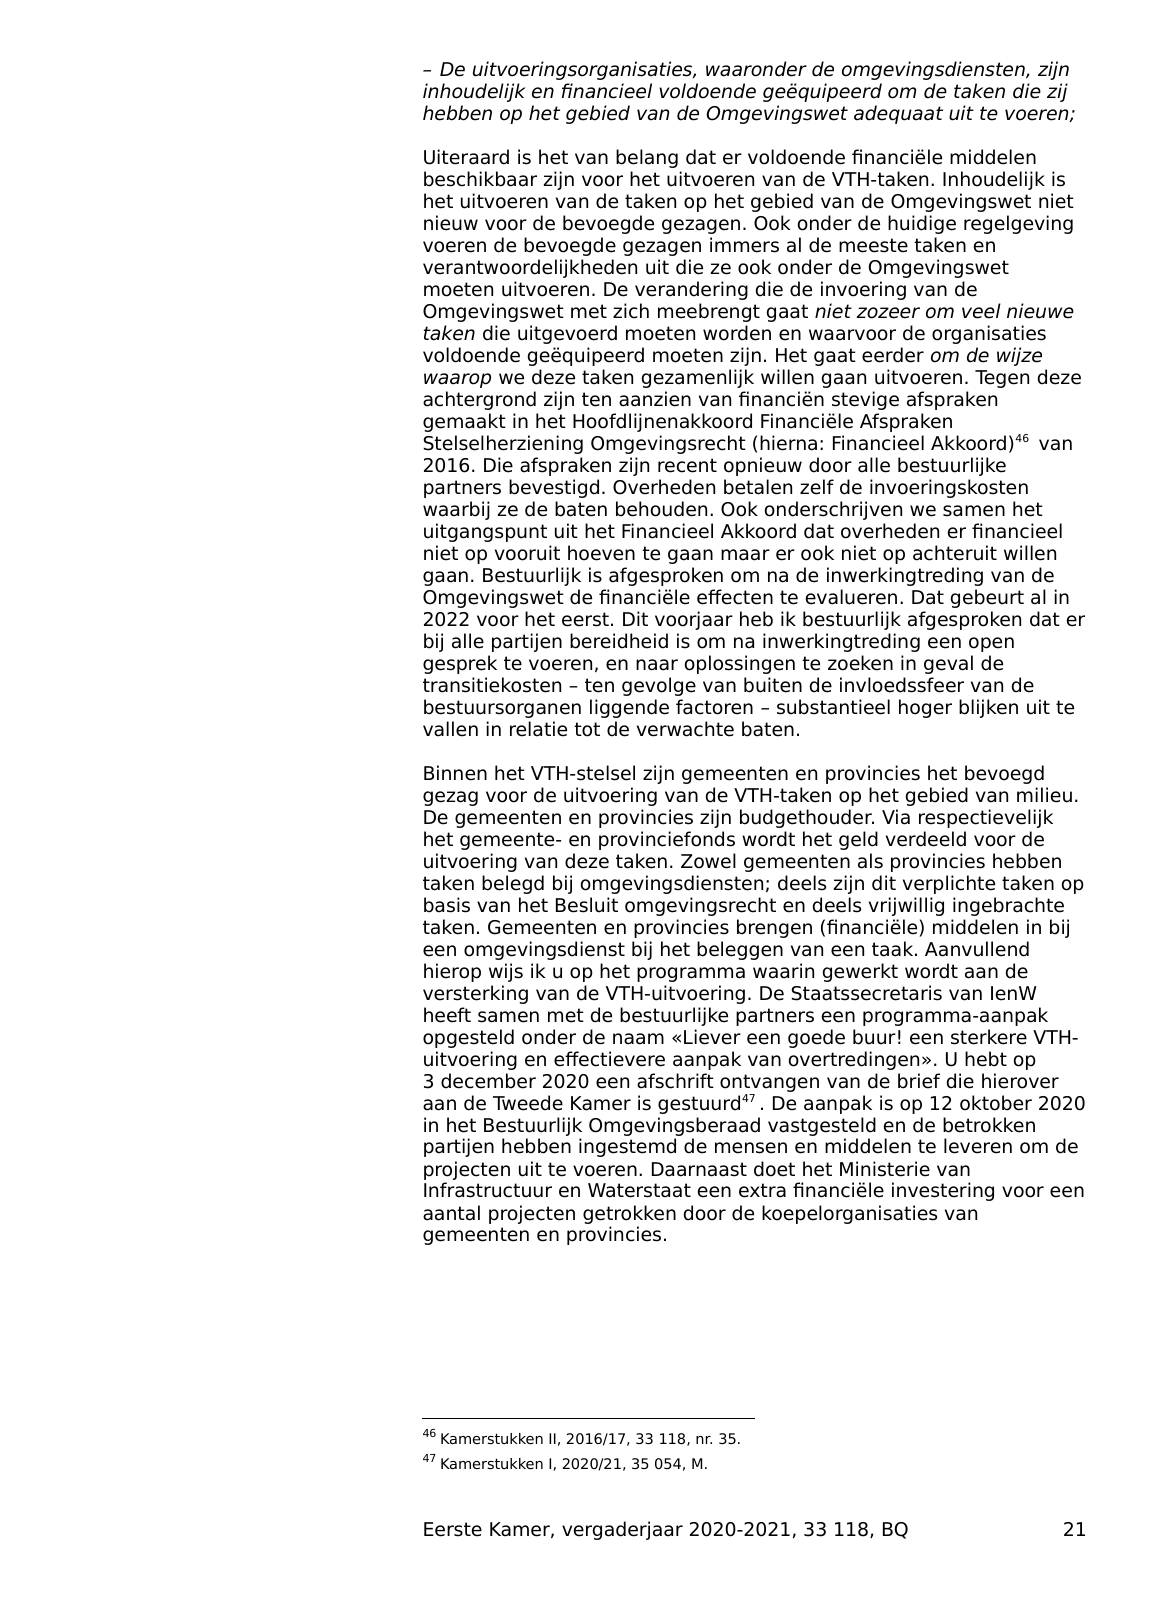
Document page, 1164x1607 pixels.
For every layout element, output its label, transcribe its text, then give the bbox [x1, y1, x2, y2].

subtitle – De uitvoeringsorganisaties, waaronder de omgevingsdiensten, zijn inhoudelijk en financieel voldoende geëquipeerd om de taken die zij hebben op het gebied van de Omgevingswet adequaat uit te voeren; [422, 59, 1087, 125]
text Binnen het VTH-stelsel zijn gemeenten en provincies het bevoegd gezag voor de uitvoering van de VTH-taken op het gebied van milieu. De gemeenten en provincies zijn budgethouder. Via respectievelijk het gemeente- en provinciefonds wordt het geld verdeeld voor de uitvoering van deze taken. Zowel gemeenten als provincies hebben taken belegd bij omgevingsdiensten; deels zijn dit verplichte taken op basis van het Besluit omgevingsrecht en deels vrijwillig ingebrachte taken. Gemeenten en provincies brengen (financiële) middelen in bij een omgevingsdienst bij het beleggen van een taak. Aanvullend hierop wijs ik u op het programma waarin gewerkt wordt aan de versterking van de VTH-uitvoering. De Staatssecretaris van IenW heeft samen met de bestuurlijke partners een programma-aanpak opgesteld onder de naam «Liever een goede buur! een sterkere VTH-uitvoering en effectievere aanpak van overtredingen». U hebt op 3 december 2020 een afschrift ontvangen van de brief die hierover aan de Tweede Kamer is gestuurd. De aanpak is op 12 oktober 2020 in het Bestuurlijk Omgevingsberaad vastgesteld en de betrokken partijen hebben ingestemd de mensen en middelen te leveren om de projecten uit te voeren. Daarnaast doet het Ministerie van Infrastructuur en Waterstaat een extra financiële investering voor een aantal projecten getrokken door de koepelorganisaties van gemeenten en provincies. [422, 763, 1087, 1246]
text Kamerstukken II, 2016/17, 33 118, nr. 35. [422, 1427, 1087, 1449]
text Uiteraard is het van belang dat er voldoende financiële middelen beschikbaar zijn voor het uitvoeren van de VTH-taken. Inhoudelijk is het uitvoeren van de taken op het gebied van de Omgevingswet niet nieuw voor de bevoegde gezagen. Ook onder de huidige regelgeving voeren de bevoegde gezagen immers al de meeste taken en verantwoordelijkheden uit die ze ook onder de Omgevingswet moeten uitvoeren. De verandering die de invoering van de Omgevingswet met zich meebrengt gaat niet zozeer om veel nieuwe taken die uitgevoerd moeten worden en waarvoor de organisaties voldoende geëquipeerd moeten zijn. Het gaat eerder om de wijze waarop we deze taken gezamenlijk willen gaan uitvoeren. Tegen deze achtergrond zijn ten aanzien van financiën stevige afspraken gemaakt in het Hoofdlijnenakkoord Financiële Afspraken Stelselherziening Omgevingsrecht (hierna: Financieel Akkoord) van 2016. Die afspraken zijn recent opnieuw door alle bestuurlijke partners bevestigd. Overheden betalen zelf de invoeringskosten waarbij ze de baten behouden. Ook onderschrijven we samen het uitgangspunt uit het Financieel Akkoord dat overheden er financieel niet op vooruit hoeven te gaan maar er ook niet op achteruit willen gaan. Bestuurlijk is afgesproken om na de inwerkingtreding van de Omgevingswet de financiële effecten te evalueren. Dat gebeurt al in 2022 voor het eerst. Dit voorjaar heb ik bestuurlijk afgesproken dat er bij alle partijen bereidheid is om na inwerkingtreding een open gesprek te voeren, en naar oplossingen te zoeken in geval de transitiekosten – ten gevolge van buiten de invloedssfeer van de bestuursorganen liggende factoren – substantieel hoger blijken uit te vallen in relatie tot de verwachte baten. [422, 147, 1087, 741]
text Kamerstukken I, 2020/21, 35 054, M. [422, 1452, 1087, 1474]
